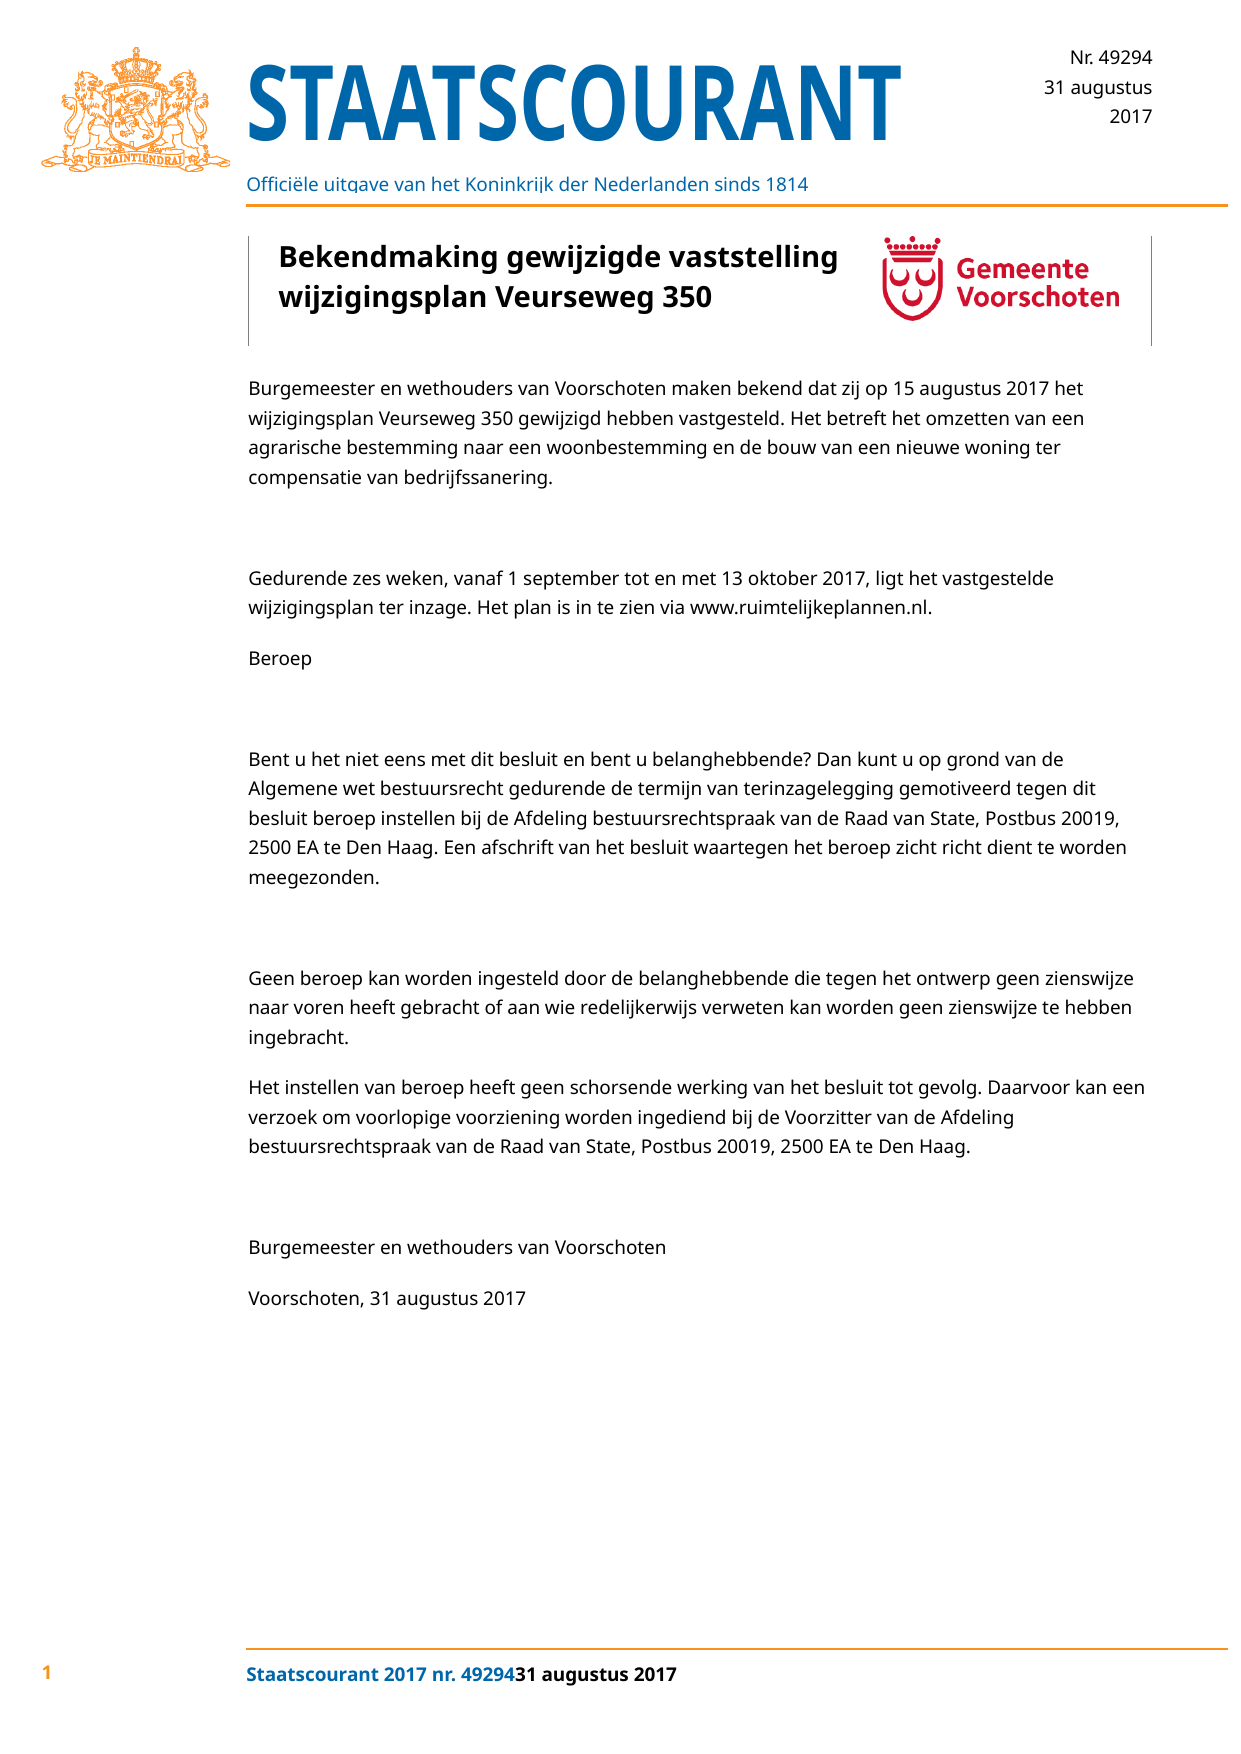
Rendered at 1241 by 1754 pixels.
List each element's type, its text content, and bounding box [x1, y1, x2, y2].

table_header [850, 236, 1151, 346]
text Voorschoten, 31 augustus 2017 [248, 1285, 1152, 1311]
text Burgemeester en wethouders van Voorschoten [248, 1234, 1152, 1260]
picture [882, 236, 1119, 321]
table_header Bekendmaking gewijzigde vaststelling wijzigingsplan Veurseweg 350 [249, 236, 850, 346]
text Gedurende zes weken, vanaf 1 september tot en met 13 oktober 2017, ligt het vastgestelde wijzigingsplan ter inzage. Het plan is in te zien via www.ruimtelijkeplannen.nl. [248, 565, 1152, 620]
text Geen beroep kan worden ingesteld door de belanghebbende die tegen het ontwerp geen zienswijze naar voren heeft gebracht of aan wie redelijkerwijs verweten kan worden geen zienswijze te hebben ingebracht. [248, 965, 1152, 1050]
text Bent u het niet eens met dit besluit en bent u belanghebbende? Dan kunt u op grond van de Algemene wet bestuursrecht gedurende de termijn van terinzagelegging gemotiveerd tegen dit besluit beroep instellen bij de Afdeling bestuursrechtspraak van de Raad van State, Postbus 20019, 2500 EA te Den Haag. Een afschrift van het besluit waartegen het beroep zicht richt dient te worden meegezonden. [248, 746, 1152, 890]
text Het instellen van beroep heeft geen schorsende werking van het besluit tot gevolg. Daarvoor kan een verzoek om voorlopige voorziening worden ingediend bij de Voorzitter van de Afdeling bestuursrechtspraak van de Raad van State, Postbus 20019, 2500 EA te Den Haag. [248, 1074, 1152, 1159]
picture [41, 47, 231, 172]
text Burgemeester en wethouders van Voorschoten maken bekend dat zij op 15 augustus 2017 het wijzigingsplan Veurseweg 350 gewijzigd hebben vastgesteld. Het betreft het omzetten van een agrarische bestemming naar een woonbestemming en de bouw van een nieuwe woning ter compensatie van bedrijfssanering. [248, 375, 1152, 490]
text Beroep [248, 645, 1152, 671]
